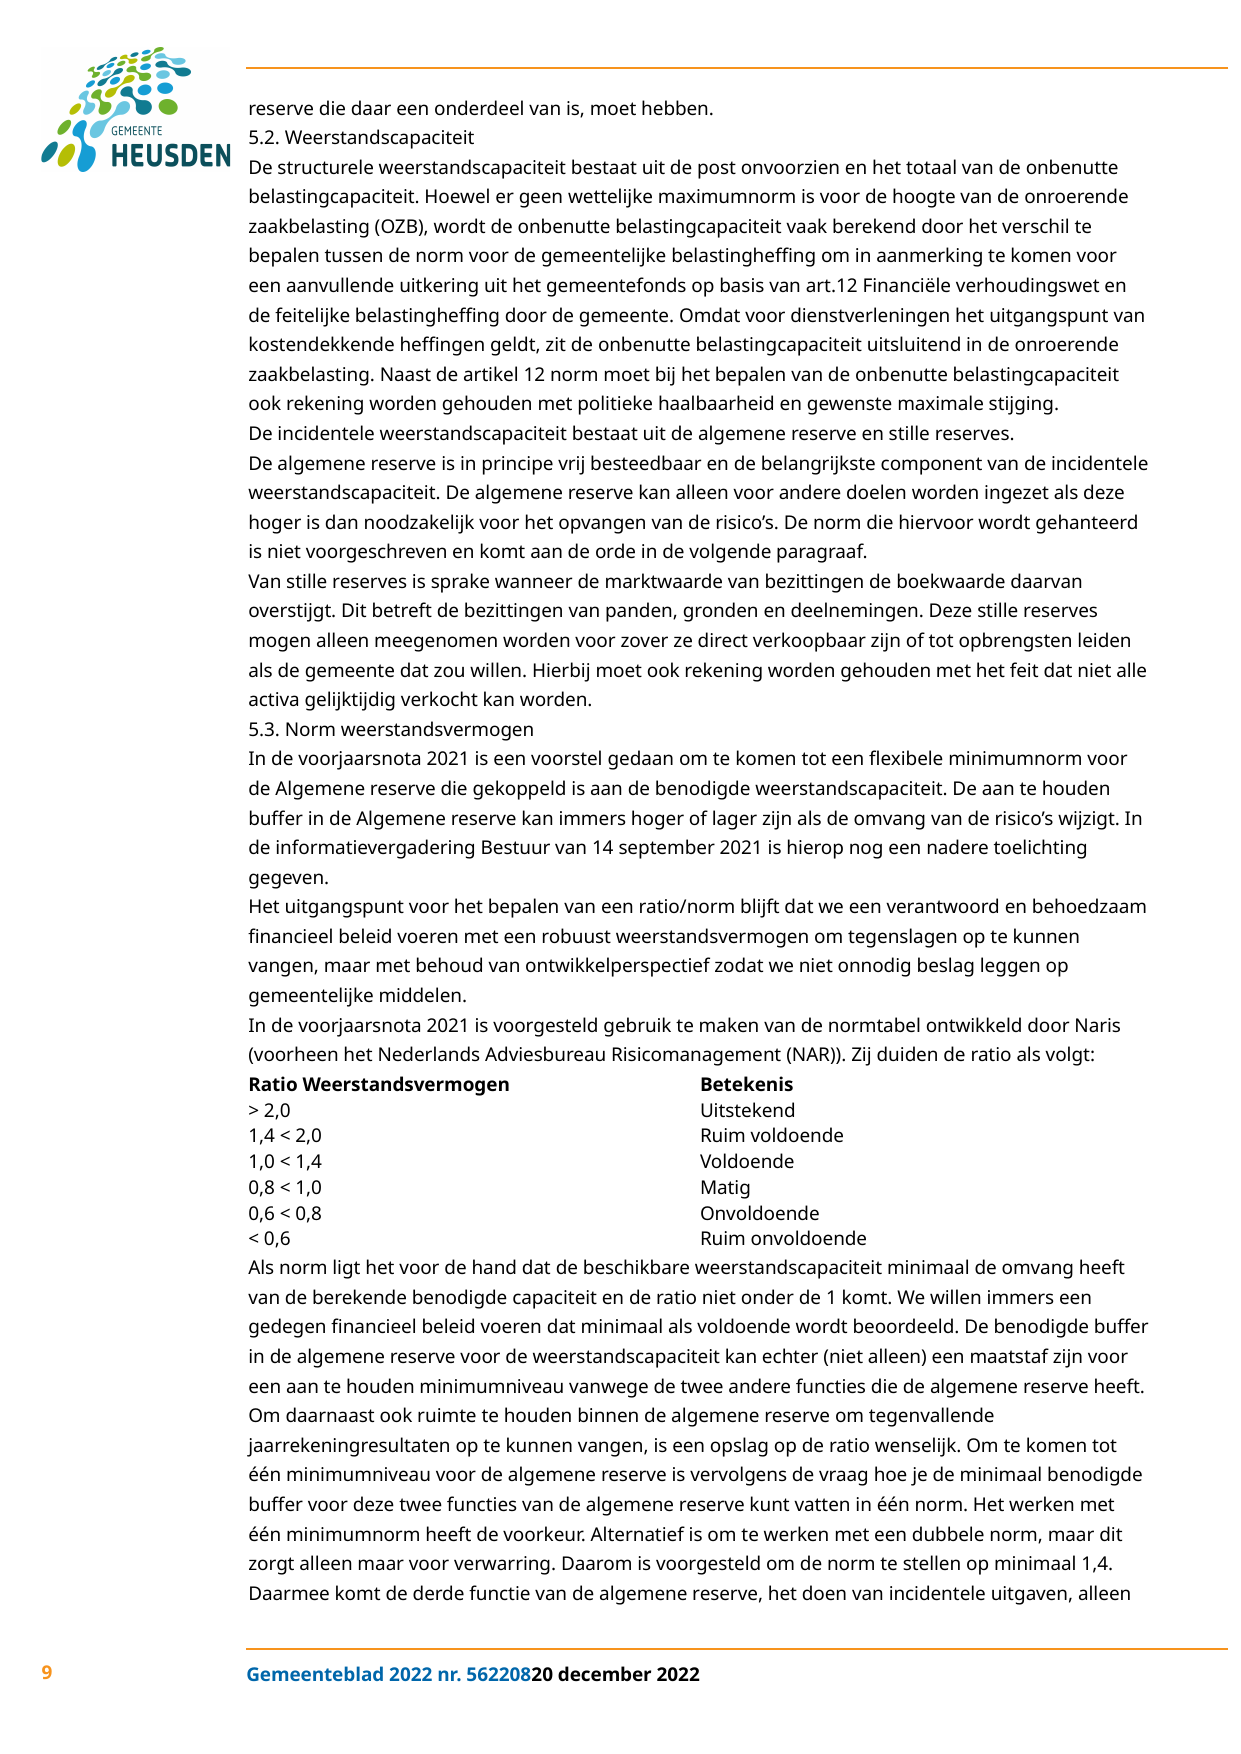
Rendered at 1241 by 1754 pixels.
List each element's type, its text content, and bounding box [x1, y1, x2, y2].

text Het uitgangspunt voor het bepalen van een ratio/norm blijft dat we een verantwoord en behoedzaam financieel beleid voeren met een robuust weerstandsvermogen om tegenslagen op te kunnen vangen, maar met behoud van ontwikkelperspectief zodat we niet onnodig beslag leggen op gemeentelijke middelen. [248, 893, 1152, 1008]
table_cell 1,4 < 2,0 [248, 1123, 700, 1148]
text In de voorjaarsnota 2021 is een voorstel gedaan om te komen tot een flexibele minimumnorm voor de Algemene reserve die gekoppeld is aan de benodigde weerstandscapaciteit. De aan te houden buffer in de Algemene reserve kan immers hoger of lager zijn als de omvang van de risico’s wijzigt. In de informatievergadering Bestuur van 14 september 2021 is hierop nog een nadere toelichting gegeven. [248, 746, 1152, 890]
table_cell Onvoldoende [700, 1200, 1152, 1226]
table_cell Ruim voldoende [700, 1123, 1152, 1148]
table_header Betekenis [700, 1071, 1152, 1097]
table_cell 0,6 < 0,8 [248, 1200, 700, 1226]
table_cell < 0,6 [248, 1226, 700, 1251]
table_cell > 2,0 [248, 1097, 700, 1123]
text De structurele weerstandscapaciteit bestaat uit de post onvoorzien en het totaal van de onbenutte belastingcapaciteit. Hoewel er geen wettelijke maximumnorm is voor de hoogte van de onroerende zaakbelasting (OZB), wordt de onbenutte belastingcapaciteit vaak berekend door het verschil te bepalen tussen de norm voor de gemeentelijke belastingheffing om in aanmerking te komen voor een aanvullende uitkering uit het gemeentefonds op basis van art.12 Financiële verhoudingswet en de feitelijke belastingheffing door de gemeente. Omdat voor dienstverleningen het uitgangspunt van kostendekkende heffingen geldt, zit de onbenutte belastingcapaciteit uitsluitend in de onroerende zaakbelasting. Naast de artikel 12 norm moet bij het bepalen van de onbenutte belastingcapaciteit ook rekening worden gehouden met politieke haalbaarheid en gewenste maximale stijging. [248, 154, 1152, 416]
table_cell Matig [700, 1174, 1152, 1200]
table_header Ratio Weerstandsvermogen [248, 1071, 700, 1097]
text Van stille reserves is sprake wanneer de marktwaarde van bezittingen de boekwaarde daarvan overstijgt. Dit betreft de bezittingen van panden, gronden en deelnemingen. Deze stille reserves mogen alleen meegenomen worden voor zover ze direct verkoopbaar zijn of tot opbrengsten leiden als de gemeente dat zou willen. Hierbij moet ook rekening worden gehouden met het feit dat niet alle activa gelijktijdig verkocht kan worden. [248, 568, 1152, 712]
text reserve die daar een onderdeel van is, moet hebben. [248, 95, 1152, 121]
table_cell 0,8 < 1,0 [248, 1174, 700, 1200]
text De algemene reserve is in principe vrij besteedbaar en de belangrijkste component van de incidentele weerstandscapaciteit. De algemene reserve kan alleen voor andere doelen worden ingezet als deze hoger is dan noodzakelijk voor het opvangen van de risico’s. De norm die hiervoor wordt gehanteerd is niet voorgeschreven en komt aan de orde in de volgende paragraaf. [248, 450, 1152, 564]
text De incidentele weerstandscapaciteit bestaat uit de algemene reserve en stille reserves. [248, 420, 1152, 446]
table_cell Uitstekend [700, 1097, 1152, 1123]
text Als norm ligt het voor de hand dat de beschikbare weerstandscapaciteit minimaal de omvang heeft van de berekende benodigde capaciteit en de ratio niet onder de 1 komt. We willen immers een gedegen financieel beleid voeren dat minimaal als voldoende wordt beoordeeld. De benodigde buffer in de algemene reserve voor de weerstandscapaciteit kan echter (niet alleen) een maatstaf zijn voor een aan te houden minimumniveau vanwege de twee andere functies die de algemene reserve heeft. Om daarnaast ook ruimte te houden binnen de algemene reserve om tegenvallende jaarrekeningresultaten op te kunnen vangen, is een opslag op de ratio wenselijk. Om te komen tot één minimumniveau voor de algemene reserve is vervolgens de vraag hoe je de minimaal benodigde buffer voor deze twee functies van de algemene reserve kunt vatten in één norm. Het werken met één minimumnorm heeft de voorkeur. Alternatief is om te werken met een dubbele norm, maar dit zorgt alleen maar voor verwarring. Daarom is voorgesteld om de norm te stellen op minimaal 1,4. Daarmee komt de derde functie van de algemene reserve, het doen van incidentele uitgaven, alleen [248, 1254, 1152, 1606]
table_cell Ruim onvoldoende [700, 1226, 1152, 1251]
text 5.3. Norm weerstandsvermogen [248, 716, 1152, 742]
text 5.2. Weerstandscapaciteit [248, 124, 1152, 150]
text In de voorjaarsnota 2021 is voorgesteld gebruik te maken van de normtabel ontwikkeld door Naris (voorheen het Nederlands Adviesbureau Risicomanagement (NAR)). Zij duiden de ratio als volgt: [248, 1012, 1152, 1067]
table_cell Voldoende [700, 1148, 1152, 1174]
picture [41, 47, 231, 172]
table_cell 1,0 < 1,4 [248, 1148, 700, 1174]
